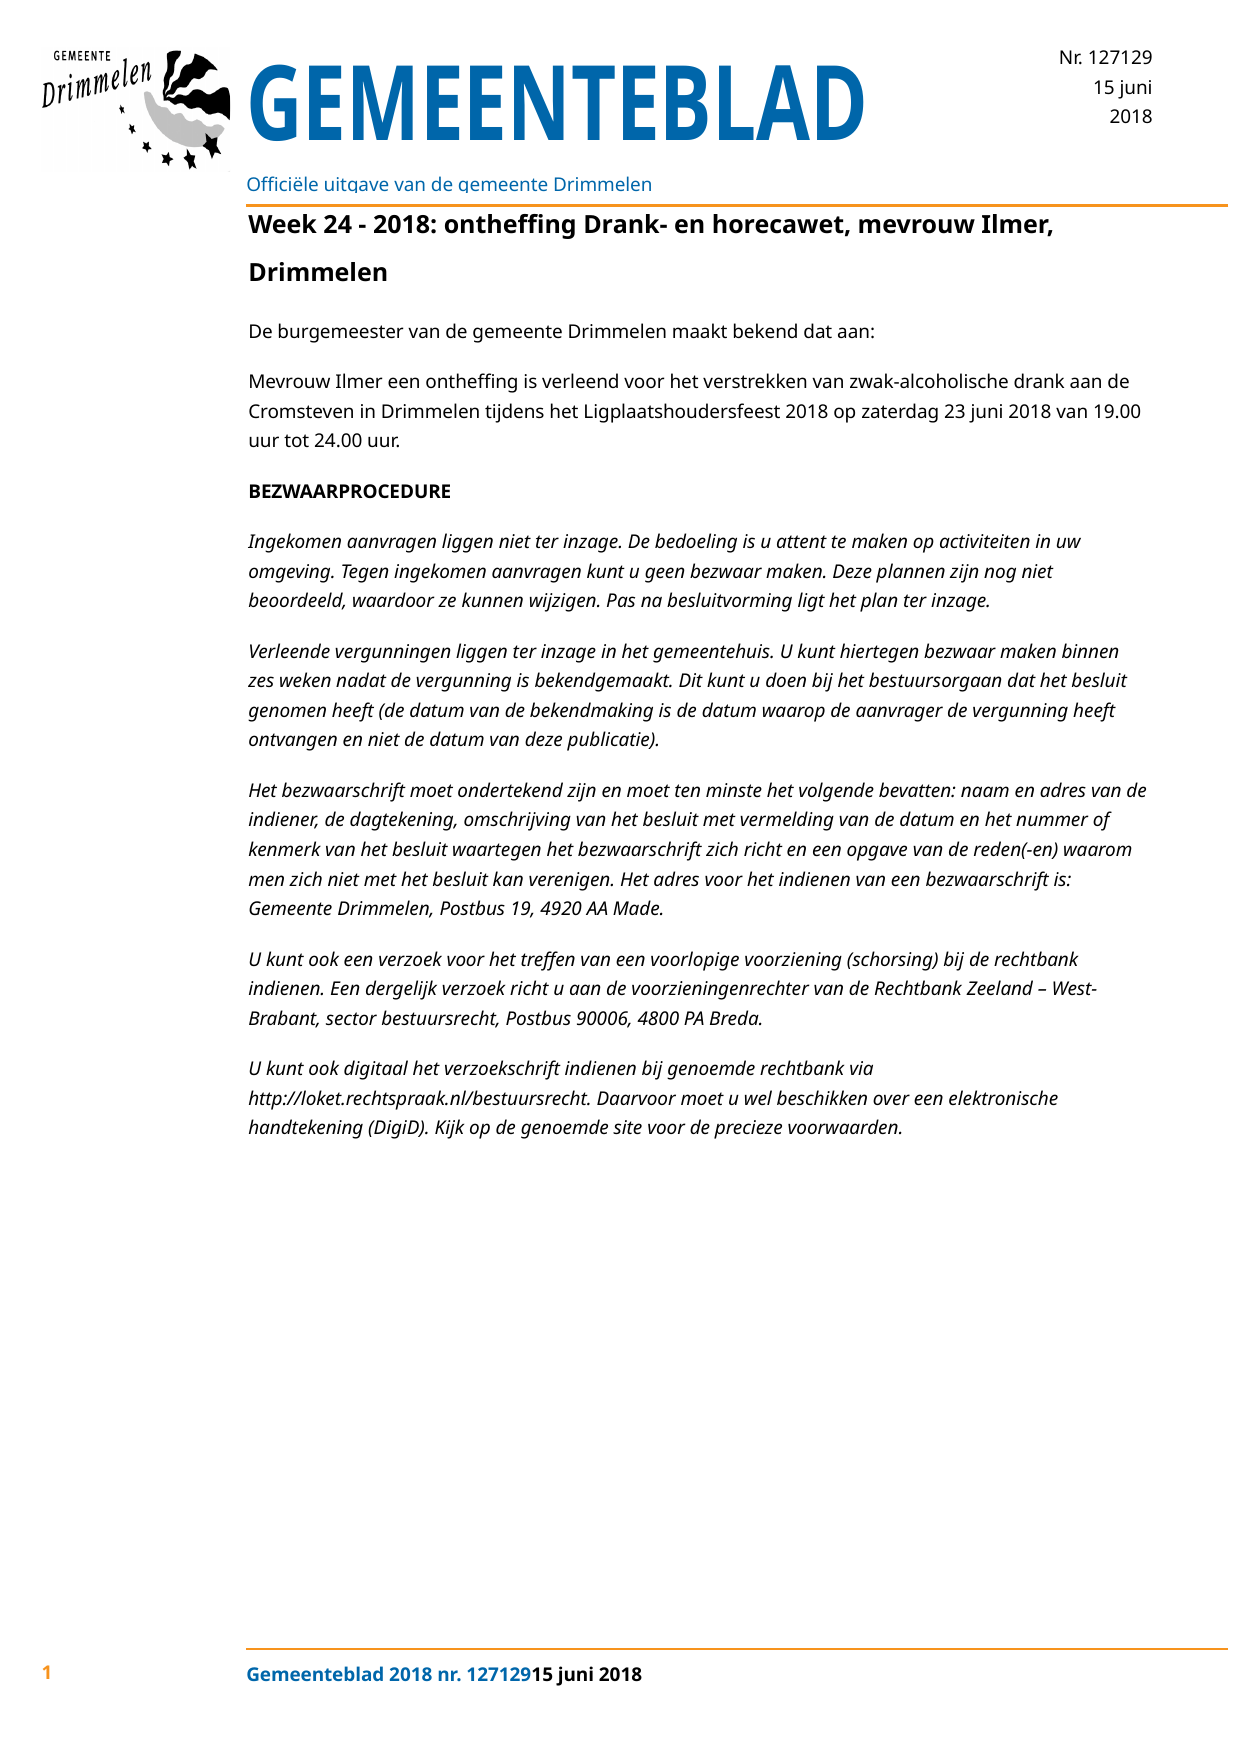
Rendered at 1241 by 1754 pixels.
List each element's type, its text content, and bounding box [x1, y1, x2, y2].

text Mevrouw Ilmer een ontheffing is verleend voor het verstrekken van zwak-alcoholische drank aan de Cromsteven in Drimmelen tijdens het Ligplaatshoudersfeest 2018 op zaterdag 23 juni 2018 van 19.00 uur tot 24.00 uur. [248, 368, 1152, 453]
text Ingekomen aanvragen liggen niet ter inzage. De bedoeling is u attent te maken op activiteiten in uw omgeving. Tegen ingekomen aanvragen kunt u geen bezwaar maken. Deze plannen zijn nog niet beoordeeld, waardoor ze kunnen wijzigen. Pas na besluitvorming ligt het plan ter inzage. [248, 528, 1152, 613]
text U kunt ook digitaal het verzoekschrift indienen bij genoemde rechtbank via http://loket.rechtspraak.nl/bestuursrecht. Daarvoor moet u wel beschikken over een elektronische handtekening (DigiD). Kijk op de genoemde site voor de precieze voorwaarden. [248, 1055, 1152, 1140]
text Het bezwaarschrift moet ondertekend zijn en moet ten minste het volgende bevatten: naam en adres van de indiener, de dagtekening, omschrijving van het besluit met vermelding van de datum en het nummer of kenmerk van het besluit waartegen het bezwaarschrift zich richt en een opgave van de reden(-en) waarom men zich niet met het besluit kan verenigen. Het adres voor het indienen van een bezwaarschrift is: Gemeente Drimmelen, Postbus 19, 4920 AA Made. [248, 777, 1152, 921]
picture [41, 47, 231, 172]
text BEZWAARPROCEDURE [248, 478, 1152, 504]
text Week 24 - 2018: ontheffing Drank- en horecawet, mevrouw Ilmer, Drimmelen [248, 207, 1152, 288]
text Verleende vergunningen liggen ter inzage in het gemeentehuis. U kunt hiertegen bezwaar maken binnen zes weken nadat de vergunning is bekendgemaakt. Dit kunt u doen bij het bestuursorgaan dat het besluit genomen heeft (de datum van de bekendmaking is de datum waarop de aanvrager de vergunning heeft ontvangen en niet de datum van deze publicatie). [248, 638, 1152, 752]
text U kunt ook een verzoek voor het treffen van een voorlopige voorziening (schorsing) bij de rechtbank indienen. Een dergelijk verzoek richt u aan de voorzieningenrechter van de Rechtbank Zeeland – West-Brabant, sector bestuursrecht, Postbus 90006, 4800 PA Breda. [248, 946, 1152, 1031]
text De burgemeester van de gemeente Drimmelen maakt bekend dat aan: [248, 318, 1152, 344]
